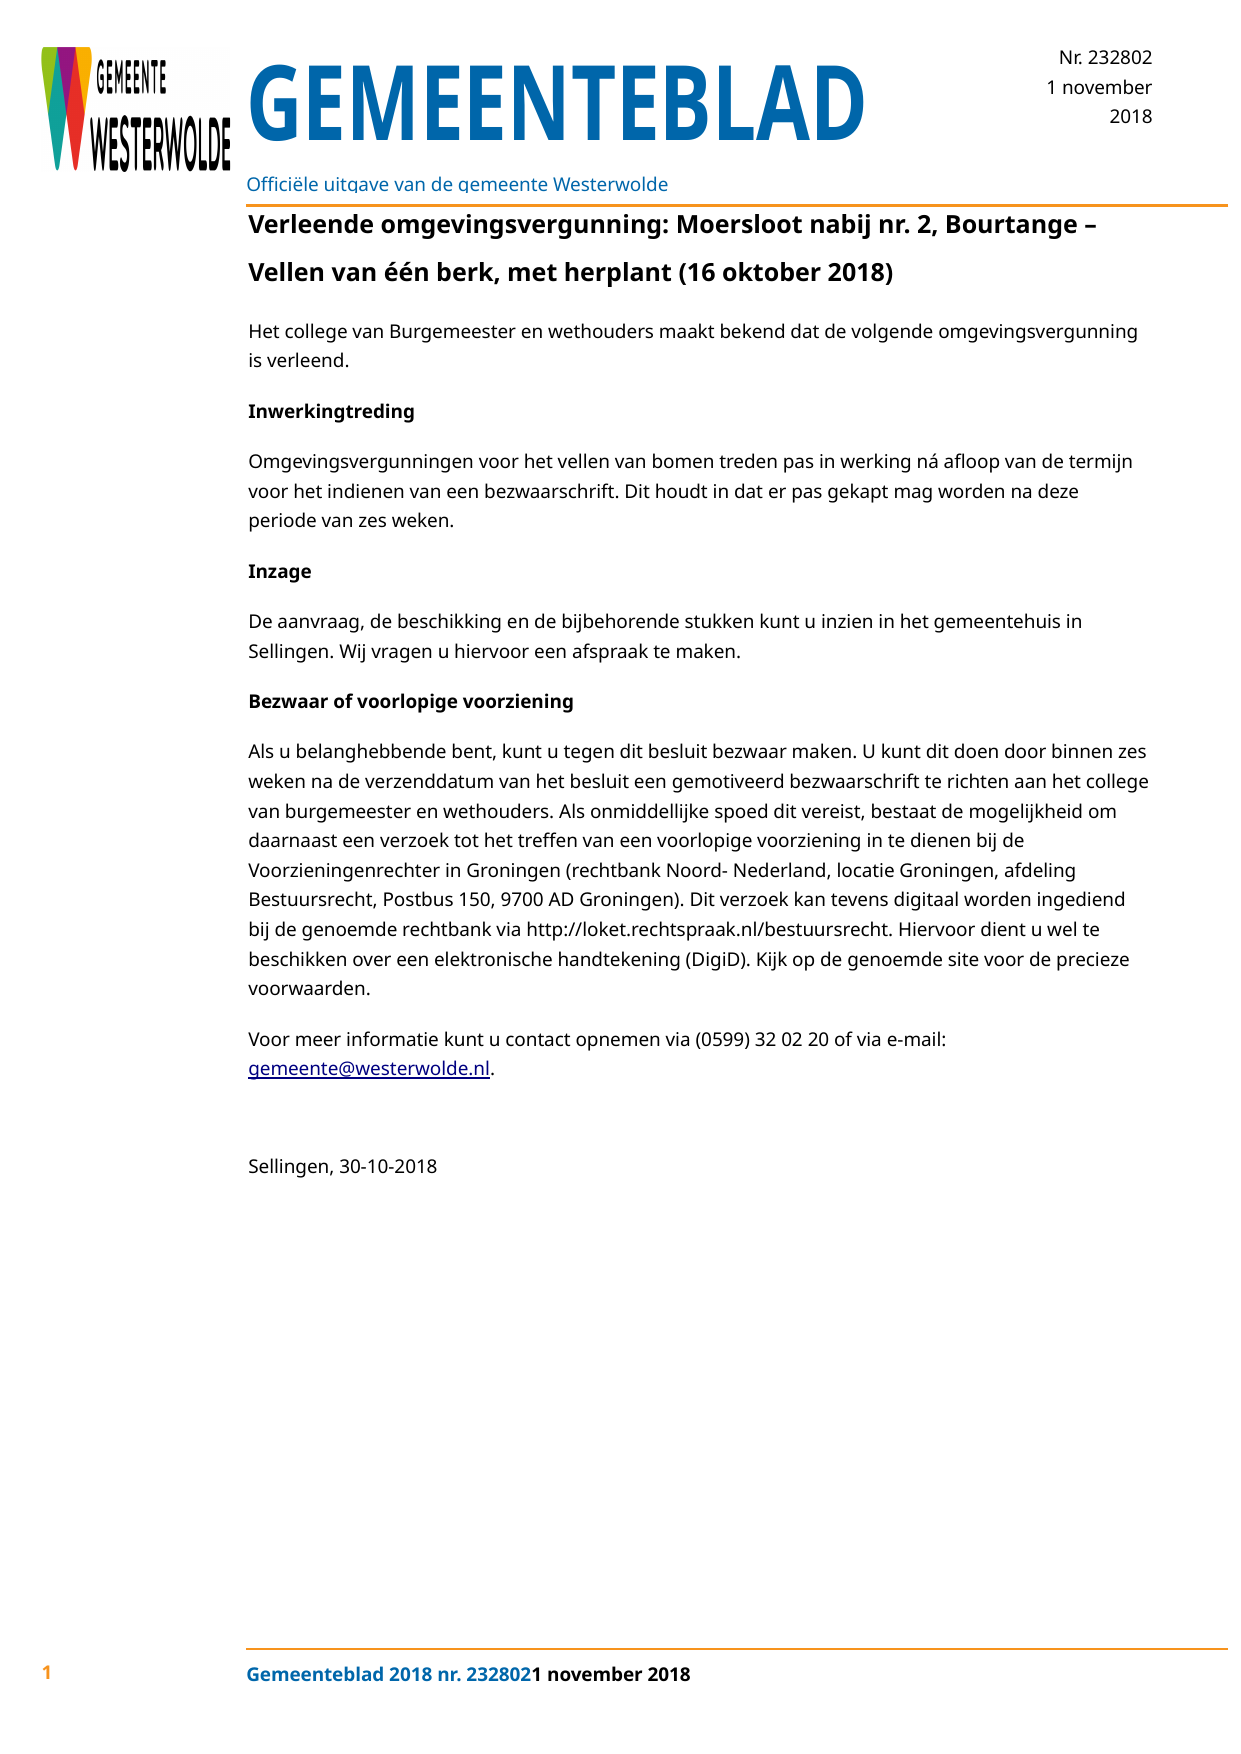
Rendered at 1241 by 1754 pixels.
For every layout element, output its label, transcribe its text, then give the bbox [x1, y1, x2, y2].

text Verleende omgevingsvergunning: Moersloot nabij nr. 2, Bourtange – Vellen van één berk, met herplant (16 oktober 2018) [248, 207, 1152, 288]
text Inwerkingtreding [248, 398, 1152, 424]
picture [41, 47, 231, 172]
text Bezwaar of voorlopige voorziening [248, 688, 1152, 714]
text Sellingen, 30-10-2018 [248, 1154, 1152, 1179]
text Inzage [248, 558, 1152, 584]
text De aanvraag, de beschikking en de bijbehorende stukken kunt u inzien in het gemeentehuis in Sellingen. Wij vragen u hiervoor een afspraak te maken. [248, 608, 1152, 664]
text Als u belanghebbende bent, kunt u tegen dit besluit bezwaar maken. U kunt dit doen door binnen zes weken na de verzenddatum van het besluit een gemotiveerd bezwaarschrift te richten aan het college van burgemeester en wethouders. Als onmiddellijke spoed dit vereist, bestaat de mogelijkheid om daarnaast een verzoek tot het treffen van een voorlopige voorziening in te dienen bij de Voorzieningenrechter in Groningen (rechtbank Noord- Nederland, locatie Groningen, afdeling Bestuursrecht, Postbus 150, 9700 AD Groningen). Dit verzoek kan tevens digitaal worden ingediend bij de genoemde rechtbank via http://loket.rechtspraak.nl/bestuursrecht. Hiervoor dient u wel te beschikken over een elektronische handtekening (DigiD). Kijk op de genoemde site voor de precieze voorwaarden. [248, 739, 1152, 1001]
text Omgevingsvergunningen voor het vellen van bomen treden pas in werking ná afloop van de termijn voor het indienen van een bezwaarschrift. Dit houdt in dat er pas gekapt mag worden na deze periode van zes weken. [248, 448, 1152, 533]
text Het college van Burgemeester en wethouders maakt bekend dat de volgende omgevingsvergunning is verleend. [248, 318, 1152, 373]
text Voor meer informatie kunt u contact opnemen via (0599) 32 02 20 of via e-mail: gemeente@westerwolde.nl. [248, 1026, 1152, 1081]
